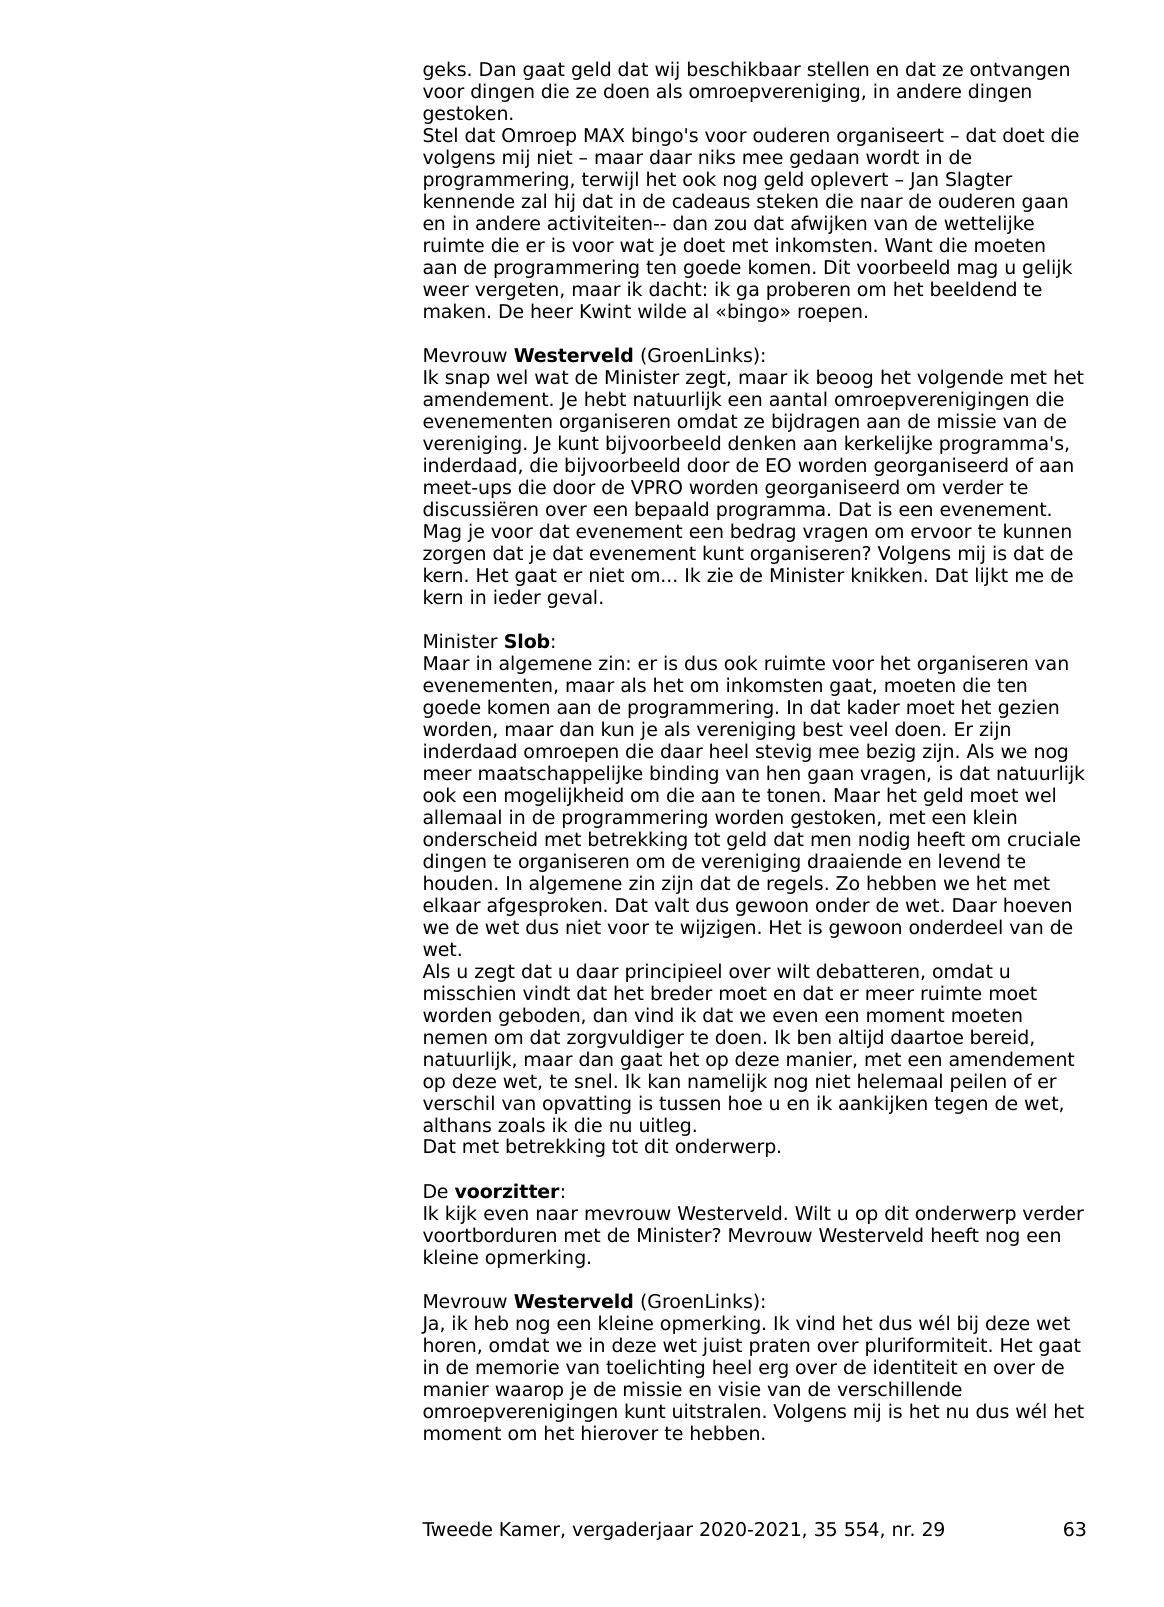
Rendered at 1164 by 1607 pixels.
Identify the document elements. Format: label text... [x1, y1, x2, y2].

text Mevrouw Westerveld (GroenLinks): [422, 345, 1087, 367]
text Stel dat Omroep MAX bingo's voor ouderen organiseert – dat doet die volgens mij niet – maar daar niks mee gedaan wordt in de programmering, terwijl het ook nog geld oplevert – Jan Slagter kennende zal hij dat in de cadeaus steken die naar de ouderen gaan en in andere activiteiten-- dan zou dat afwijken van de wettelijke ruimte die er is voor wat je doet met inkomsten. Want die moeten aan de programmering ten goede komen. Dit voorbeeld mag u gelijk weer vergeten, maar ik dacht: ik ga proberen om het beeldend te maken. De heer Kwint wilde al «bingo» roepen. [422, 125, 1087, 323]
text Ik snap wel wat de Minister zegt, maar ik beoog het volgende met het amendement. Je hebt natuurlijk een aantal omroepverenigingen die evenementen organiseren omdat ze bijdragen aan de missie van de vereniging. Je kunt bijvoorbeeld denken aan kerkelijke programma's, inderdaad, die bijvoorbeeld door de EO worden georganiseerd of aan meet-ups die door de VPRO worden georganiseerd om verder te discussiëren over een bepaald programma. Dat is een evenement. Mag je voor dat evenement een bedrag vragen om ervoor te kunnen zorgen dat je dat evenement kunt organiseren? Volgens mij is dat de kern. Het gaat er niet om... Ik zie de Minister knikken. Dat lijkt me de kern in ieder geval. [422, 367, 1087, 609]
text Ja, ik heb nog een kleine opmerking. Ik vind het dus wél bij deze wet horen, omdat we in deze wet juist praten over pluriformiteit. Het gaat in de memorie van toelichting heel erg over de identiteit en over de manier waarop je de missie en visie van de verschillende omroepverenigingen kunt uitstralen. Volgens mij is het nu dus wél het moment om het hierover te hebben. [422, 1313, 1087, 1444]
text Mevrouw Westerveld (GroenLinks): [422, 1291, 1087, 1313]
text Minister Slob: [422, 631, 1087, 653]
text Ik kijk even naar mevrouw Westerveld. Wilt u op dit onderwerp verder voortborduren met de Minister? Mevrouw Westerveld heeft nog een kleine opmerking. [422, 1203, 1087, 1268]
text De voorzitter: [422, 1181, 1087, 1203]
text Maar in algemene zin: er is dus ook ruimte voor het organiseren van evenementen, maar als het om inkomsten gaat, moeten die ten goede komen aan de programmering. In dat kader moet het gezien worden, maar dan kun je als vereniging best veel doen. Er zijn inderdaad omroepen die daar heel stevig mee bezig zijn. Als we nog meer maatschappelijke binding van hen gaan vragen, is dat natuurlijk ook een mogelijkheid om die aan te tonen. Maar het geld moet wel allemaal in de programmering worden gestoken, met een klein onderscheid met betrekking tot geld dat men nodig heeft om cruciale dingen te organiseren om de vereniging draaiende en levend te houden. In algemene zin zijn dat de regels. Zo hebben we het met elkaar afgesproken. Dat valt dus gewoon onder de wet. Daar hoeven we de wet dus niet voor te wijzigen. Het is gewoon onderdeel van de wet. [422, 653, 1087, 961]
text Dat met betrekking tot dit onderwerp. [422, 1136, 1087, 1158]
text Als u zegt dat u daar principieel over wilt debatteren, omdat u misschien vindt dat het breder moet en dat er meer ruimte moet worden geboden, dan vind ik dat we even een moment moeten nemen om dat zorgvuldiger te doen. Ik ben altijd daartoe bereid, natuurlijk, maar dan gaat het op deze manier, met een amendement op deze wet, te snel. Ik kan namelijk nog niet helemaal peilen of er verschil van opvatting is tussen hoe u en ik aankijken tegen de wet, althans zoals ik die nu uitleg. [422, 961, 1087, 1136]
text geks. Dan gaat geld dat wij beschikbaar stellen en dat ze ontvangen voor dingen die ze doen als omroepvereniging, in andere dingen gestoken. [422, 59, 1087, 125]
